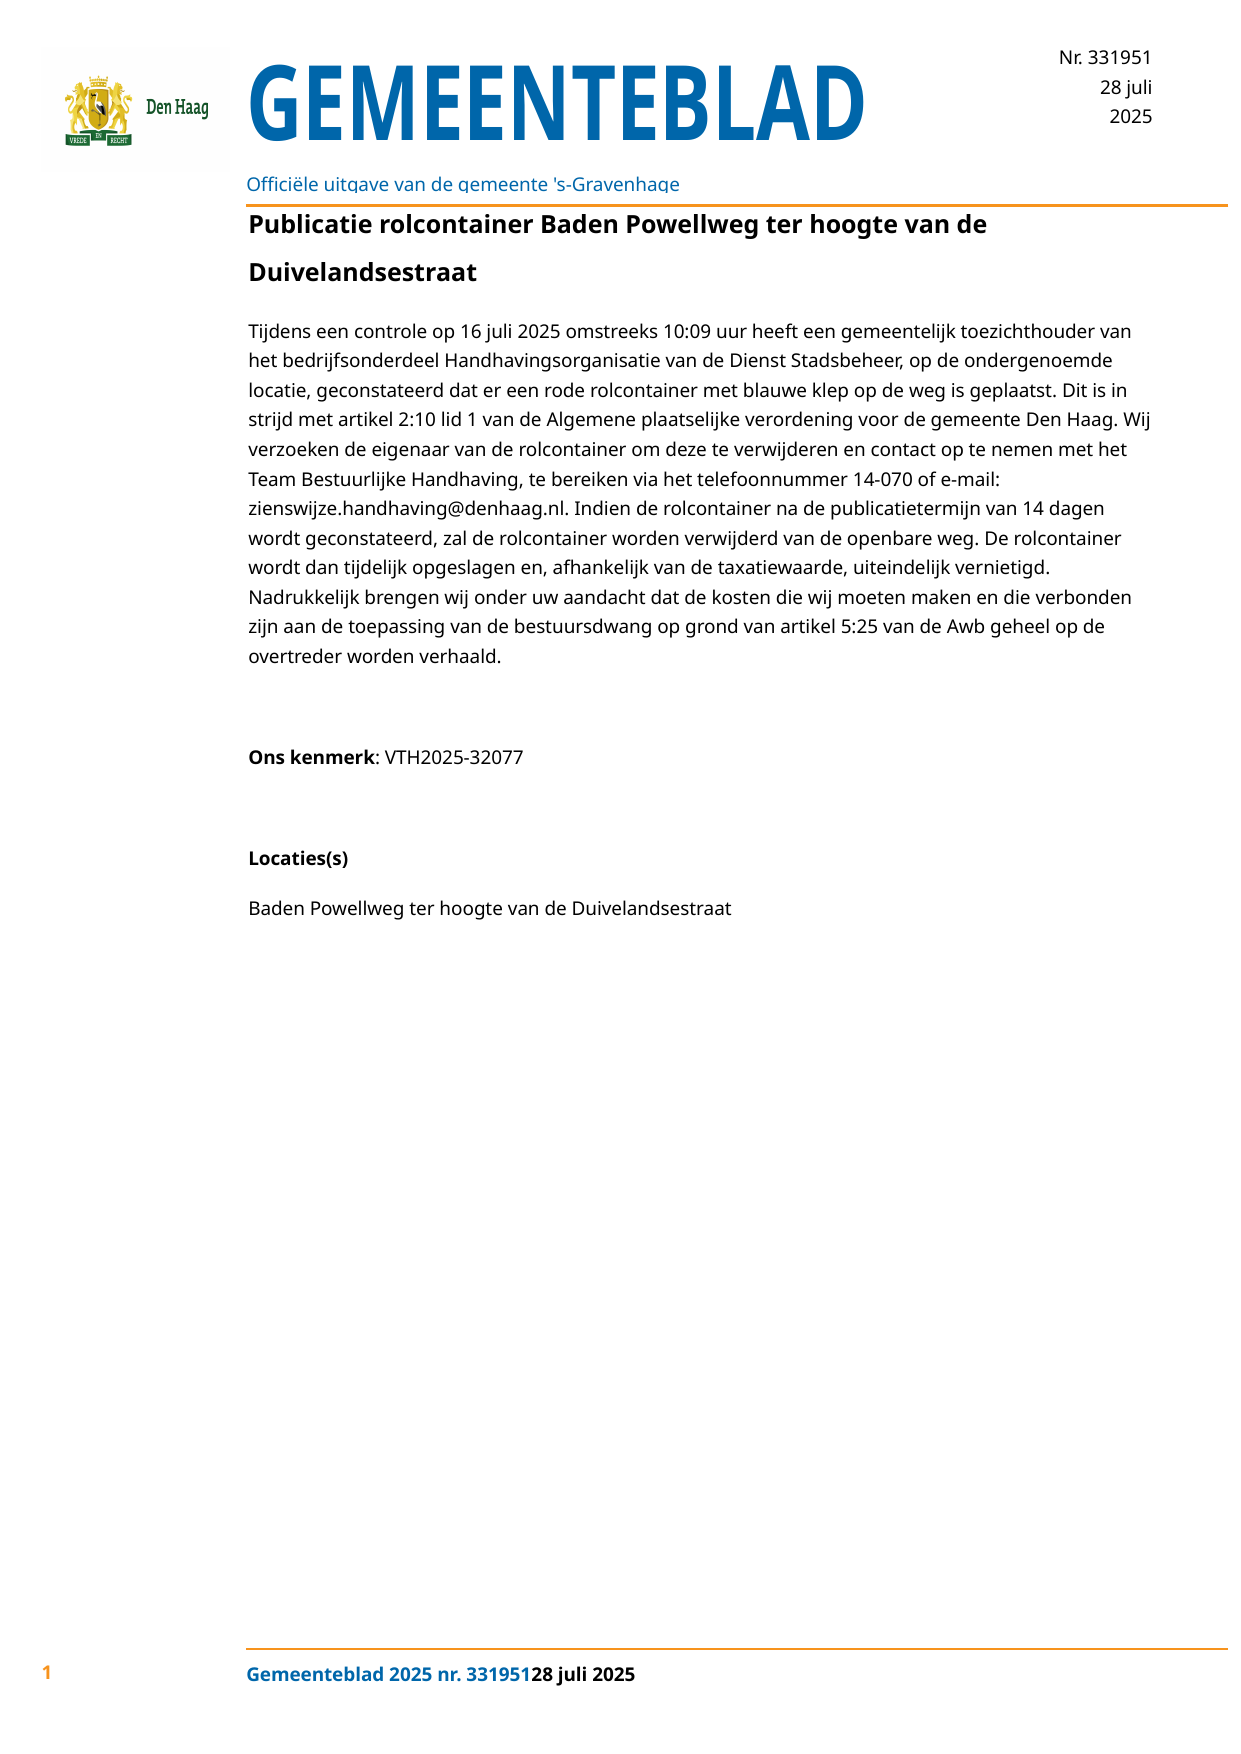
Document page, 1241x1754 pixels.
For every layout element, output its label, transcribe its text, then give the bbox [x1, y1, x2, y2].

text Baden Powellweg ter hoogte van de Duivelandsestraat [248, 895, 1152, 921]
picture [41, 47, 231, 172]
text Locaties(s) [248, 845, 1152, 871]
text Tijdens een controle op 16 juli 2025 omstreeks 10:09 uur heeft een gemeentelijk toezichthouder van het bedrijfsonderdeel Handhavingsorganisatie van de Dienst Stadsbeheer, op de ondergenoemde locatie, geconstateerd dat er een rode rolcontainer met blauwe klep op de weg is geplaatst. Dit is in strijd met artikel 2:10 lid 1 van de Algemene plaatselijke verordening voor de gemeente Den Haag. Wij verzoeken de eigenaar van de rolcontainer om deze te verwijderen en contact op te nemen met het Team Bestuurlijke Handhaving, te bereiken via het telefoonnummer 14-070 of e-mail: zienswijze.handhaving@denhaag.nl. Indien de rolcontainer na de publicatietermijn van 14 dagen wordt geconstateerd, zal de rolcontainer worden verwijderd van de openbare weg. De rolcontainer wordt dan tijdelijk opgeslagen en, afhankelijk van de taxatiewaarde, uiteindelijk vernietigd. Nadrukkelijk brengen wij onder uw aandacht dat de kosten die wij moeten maken en die verbonden zijn aan de toepassing van de bestuursdwang op grond van artikel 5:25 van de Awb geheel op de overtreder worden verhaald. [248, 318, 1152, 669]
text Publicatie rolcontainer Baden Powellweg ter hoogte van de Duivelandsestraat [248, 207, 1152, 288]
text Ons kenmerk: VTH2025-32077 [248, 744, 1152, 770]
